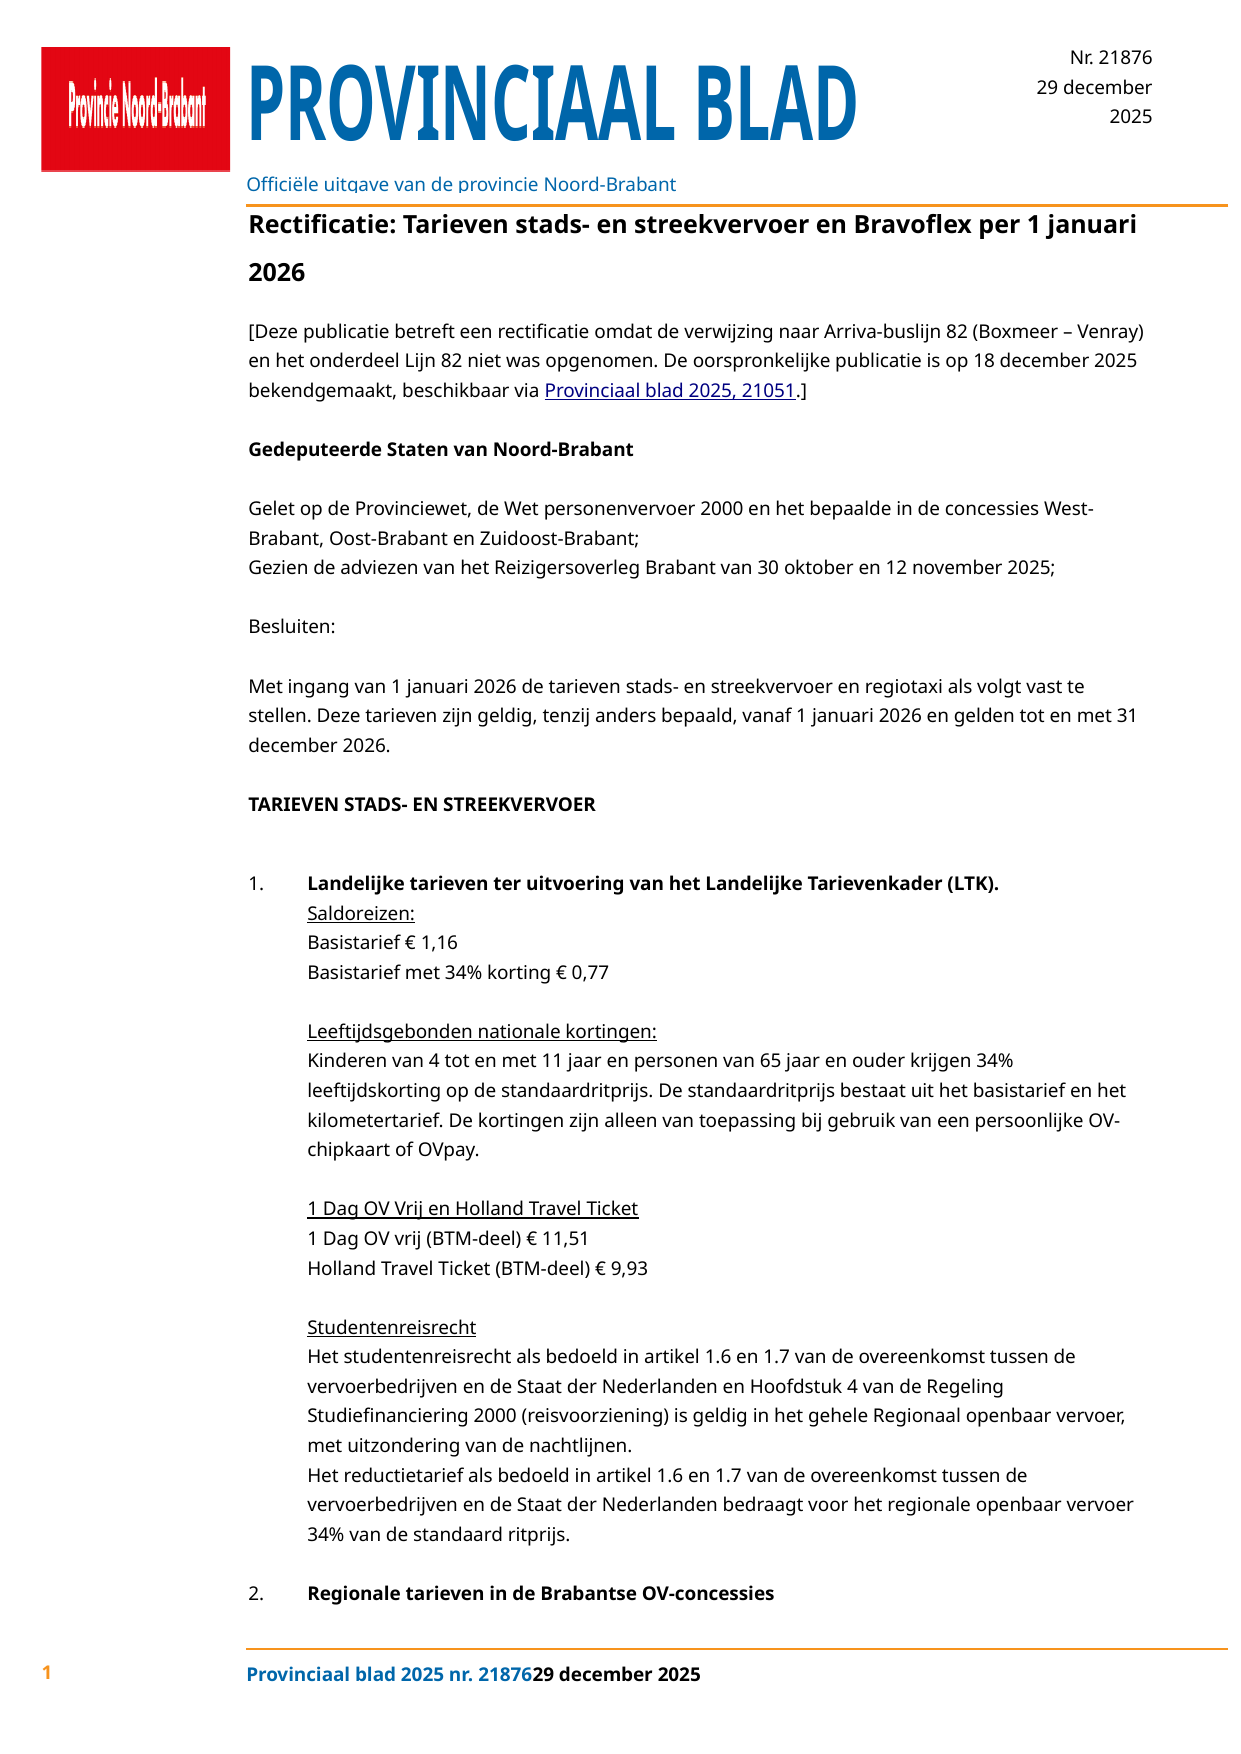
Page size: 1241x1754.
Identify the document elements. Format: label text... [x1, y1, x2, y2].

text TARIEVEN STADS- EN STREEKVERVOER [248, 791, 1152, 817]
text Met ingang van 1 januari 2026 de tarieven stads- en streekvervoer en regiotaxi als volgt vast te stellen. Deze tarieven zijn geldig, tenzij anders bepaald, vanaf 1 januari 2026 en gelden tot en met 31 december 2026. [248, 673, 1152, 758]
list 1 Dag OV Vrij en Holland Travel Ticket [248, 1196, 1152, 1221]
list Het studentenreisrecht als bedoeld in artikel 1.6 en 1.7 van de overeenkomst tussen de vervoerbedrijven en de Staat der Nederlanden en Hoofdstuk 4 van de Regeling Studiefinanciering 2000 (reisvoorziening) is geldig in het gehele Regionaal openbaar vervoer, met uitzondering van de nachtlijnen. [248, 1343, 1152, 1458]
text Besluiten: [248, 614, 1152, 639]
text Rectificatie: Tarieven stads- en streekvervoer en Bravoflex per 1 januari 2026 [248, 207, 1152, 288]
picture [41, 47, 231, 172]
list Basistarief € 1,16 [248, 929, 1152, 955]
list 1 Dag OV vrij (BTM-deel) € 11,51 [248, 1225, 1152, 1251]
list Basistarief met 34% korting € 0,77 [248, 959, 1152, 984]
text Gezien de adviezen van het Reizigersoverleg Brabant van 30 oktober en 12 november 2025; [248, 554, 1152, 580]
list Studentenreisrecht [248, 1314, 1152, 1339]
list Regionale tarieven in de Brabantse OV-concessies [248, 1580, 1152, 1606]
text Gedeputeerde Staten van Noord-Brabant [248, 436, 1152, 462]
list Holland Travel Ticket (BTM-deel) € 9,93 [248, 1255, 1152, 1280]
list Saldoreizen: [248, 900, 1152, 925]
text [Deze publicatie betreft een rectificatie omdat de verwijzing naar Arriva-buslijn 82 (Boxmeer – Venray) en het onderdeel Lijn 82 niet was opgenomen. De oorspronkelijke publicatie is op 18 december 2025 bekendgemaakt, beschikbaar via Provinciaal blad 2025, 21051.] [248, 318, 1152, 403]
text Gelet op de Provinciewet, de Wet personenvervoer 2000 en het bepaalde in de concessies West-Brabant, Oost-Brabant en Zuidoost-Brabant; [248, 495, 1152, 551]
list Leeftijdsgebonden nationale kortingen: [248, 1018, 1152, 1044]
list Het reductietarief als bedoeld in artikel 1.6 en 1.7 van de overeenkomst tussen de vervoerbedrijven en de Staat der Nederlanden bedraagt voor het regionale openbaar vervoer 34% van de standaard ritprijs. [248, 1462, 1152, 1547]
list Kinderen van 4 tot en met 11 jaar en personen van 65 jaar en ouder krijgen 34% leeftijdskorting op de standaardritprijs. De standaardritprijs bestaat uit het basistarief en het kilometertarief. De kortingen zijn alleen van toepassing bij gebruik van een persoonlijke OV-chipkaart of OVpay. [248, 1048, 1152, 1162]
list Landelijke tarieven ter uitvoering van het Landelijke Tarievenkader (LTK). [248, 870, 1152, 896]
